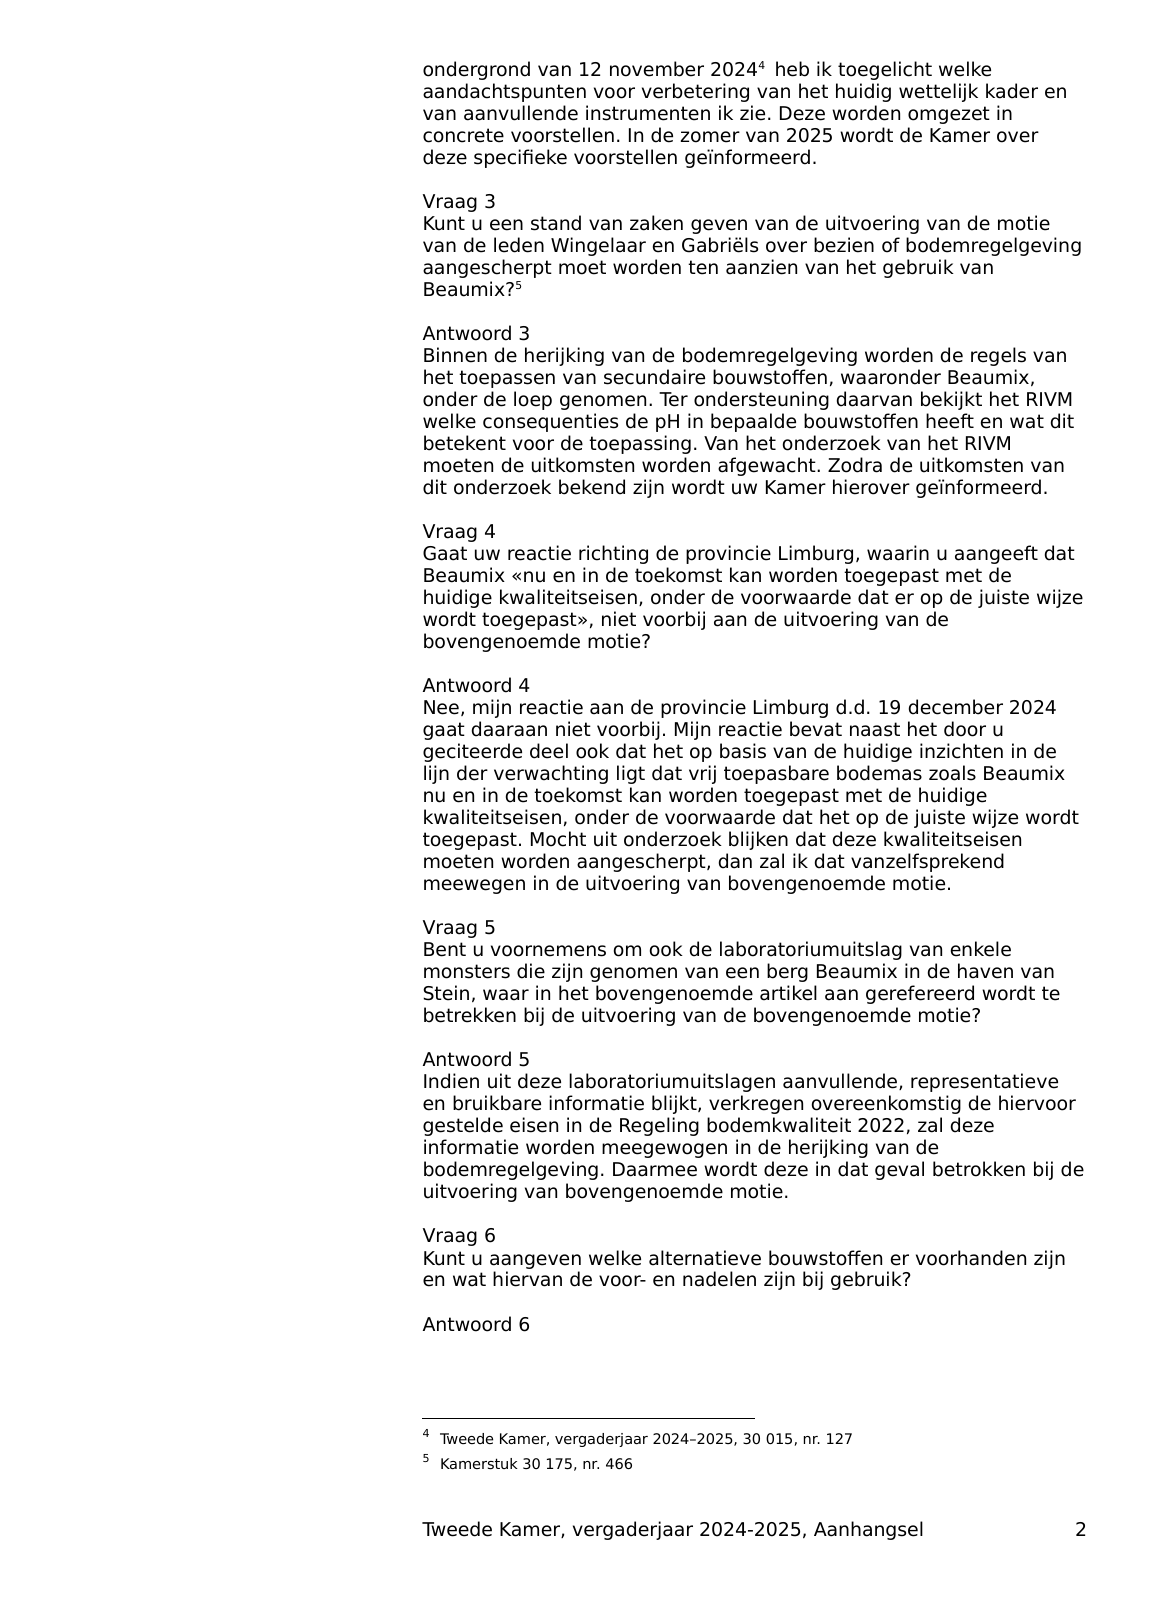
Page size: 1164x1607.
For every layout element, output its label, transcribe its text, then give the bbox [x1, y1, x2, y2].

text Indien uit deze laboratoriumuitslagen aanvullende, representatieve en bruikbare informatie blijkt, verkregen overeenkomstig de hiervoor gestelde eisen in de Regeling bodemkwaliteit 2022, zal deze informatie worden meegewogen in de herijking van de bodemregelgeving. Daarmee wordt deze in dat geval betrokken bij de uitvoering van bovengenoemde motie. [422, 1071, 1087, 1203]
text Kamerstuk 30 175, nr. 466 [422, 1452, 1087, 1474]
text Vraag 6 [422, 1225, 1087, 1247]
text Antwoord 6 [422, 1313, 1087, 1336]
text Bent u voornemens om ook de laboratoriumuitslag van enkele monsters die zijn genomen van een berg Beaumix in de haven van Stein, waar in het bovengenoemde artikel aan gerefereerd wordt te betrekken bij de uitvoering van de bovengenoemde motie? [422, 939, 1087, 1027]
text Nee, mijn reactie aan de provincie Limburg d.d. 19 december 2024 gaat daaraan niet voorbij. Mijn reactie bevat naast het door u geciteerde deel ook dat het op basis van de huidige inzichten in de lijn der verwachting ligt dat vrij toepasbare bodemas zoals Beaumix nu en in de toekomst kan worden toegepast met de huidige kwaliteitseisen, onder de voorwaarde dat het op de juiste wijze wordt toegepast. Mocht uit onderzoek blijken dat deze kwaliteitseisen moeten worden aangescherpt, dan zal ik dat vanzelfsprekend meewegen in de uitvoering van bovengenoemde motie. [422, 697, 1087, 895]
text ondergrond van 12 november 2024 heb ik toegelicht welke aandachtspunten voor verbetering van het huidig wettelijk kader en van aanvullende instrumenten ik zie. Deze worden omgezet in concrete voorstellen. In de zomer van 2025 wordt de Kamer over deze specifieke voorstellen geïnformeerd. [422, 59, 1087, 169]
text Gaat uw reactie richting de provincie Limburg, waarin u aangeeft dat Beaumix «nu en in de toekomst kan worden toegepast met de huidige kwaliteitseisen, onder de voorwaarde dat er op de juiste wijze wordt toegepast», niet voorbij aan de uitvoering van de bovengenoemde motie? [422, 543, 1087, 653]
text Antwoord 5 [422, 1049, 1087, 1071]
text Vraag 5 [422, 917, 1087, 939]
text Kunt u een stand van zaken geven van de uitvoering van de motie van de leden Wingelaar en Gabriëls over bezien of bodemregelgeving aangescherpt moet worden ten aanzien van het gebruik van Beaumix? [422, 213, 1087, 301]
text Vraag 3 [422, 191, 1087, 213]
text Tweede Kamer, vergaderjaar 2024–2025, 30 015, nr. 127 [422, 1427, 1087, 1449]
text Kunt u aangeven welke alternatieve bouwstoffen er voorhanden zijn en wat hiervan de voor- en nadelen zijn bij gebruik? [422, 1247, 1087, 1291]
text Binnen de herijking van de bodemregelgeving worden de regels van het toepassen van secundaire bouwstoffen, waaronder Beaumix, onder de loep genomen. Ter ondersteuning daarvan bekijkt het RIVM welke consequenties de pH in bepaalde bouwstoffen heeft en wat dit betekent voor de toepassing. Van het onderzoek van het RIVM moeten de uitkomsten worden afgewacht. Zodra de uitkomsten van dit onderzoek bekend zijn wordt uw Kamer hierover geïnformeerd. [422, 345, 1087, 499]
text Antwoord 3 [422, 323, 1087, 345]
text Antwoord 4 [422, 675, 1087, 697]
text Vraag 4 [422, 521, 1087, 543]
